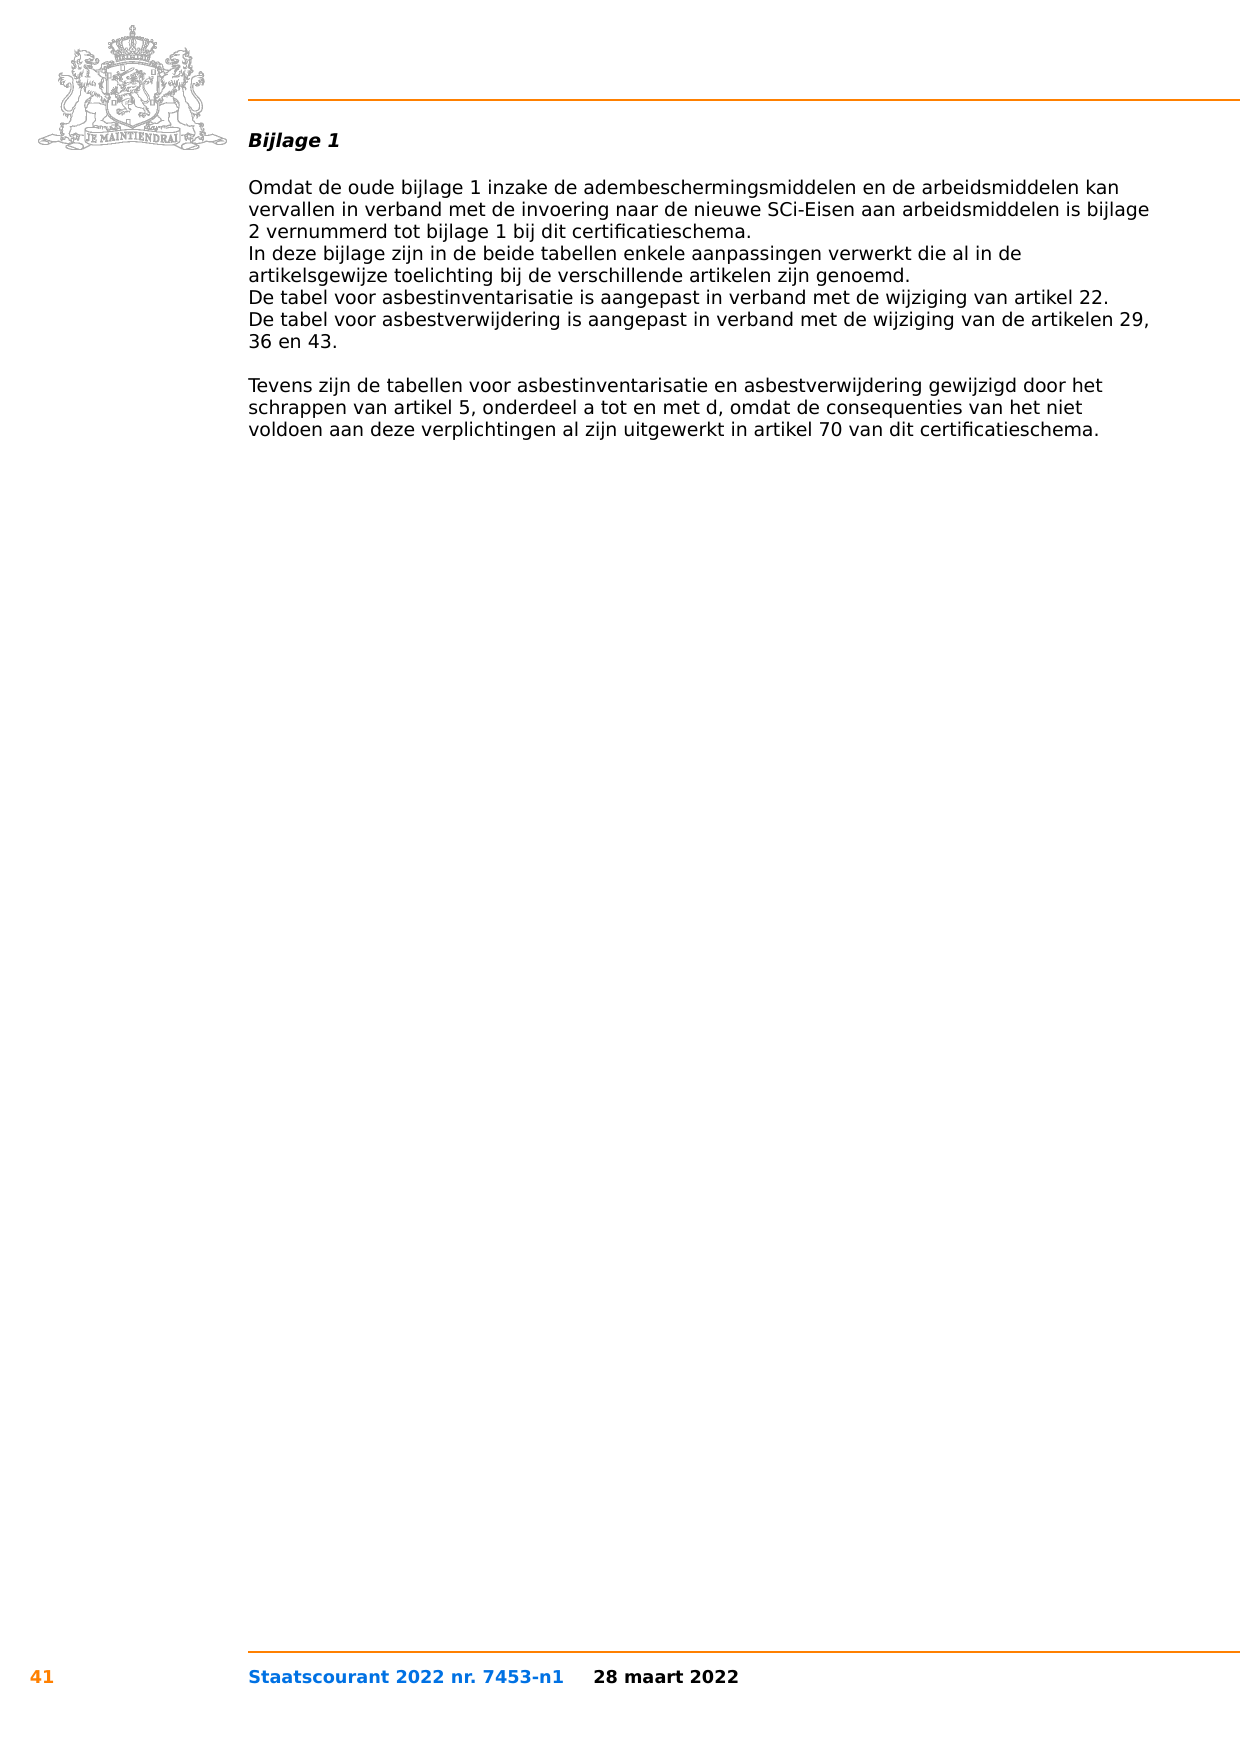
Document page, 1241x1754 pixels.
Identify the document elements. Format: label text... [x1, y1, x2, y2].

picture [38, 25, 227, 150]
text Tevens zijn de tabellen voor asbestinventarisatie en asbestverwijdering gewijzigd door het schrappen van artikel 5, onderdeel a tot en met d, omdat de consequenties van het niet voldoen aan deze verplichtingen al zijn uitgewerkt in artikel 70 van dit certificatieschema. [248, 374, 1163, 441]
text In deze bijlage zijn in de beide tabellen enkele aanpassingen verwerkt die al in de artikelsgewijze toelichting bij de verschillende artikelen zijn genoemd. [248, 243, 1163, 287]
subtitle Bijlage 1 [248, 130, 1163, 152]
text Omdat de oude bijlage 1 inzake de adembeschermingsmiddelen en de arbeidsmiddelen kan vervallen in verband met de invoering naar de nieuwe SCi-Eisen aan arbeidsmiddelen is bijlage 2 vernummerd tot bijlage 1 bij dit certificatieschema. [248, 177, 1163, 243]
text De tabel voor asbestinventarisatie is aangepast in verband met de wijziging van artikel 22. [248, 287, 1163, 309]
text De tabel voor asbestverwijdering is aangepast in verband met de wijziging van de artikelen 29, 36 en 43. [248, 309, 1163, 353]
